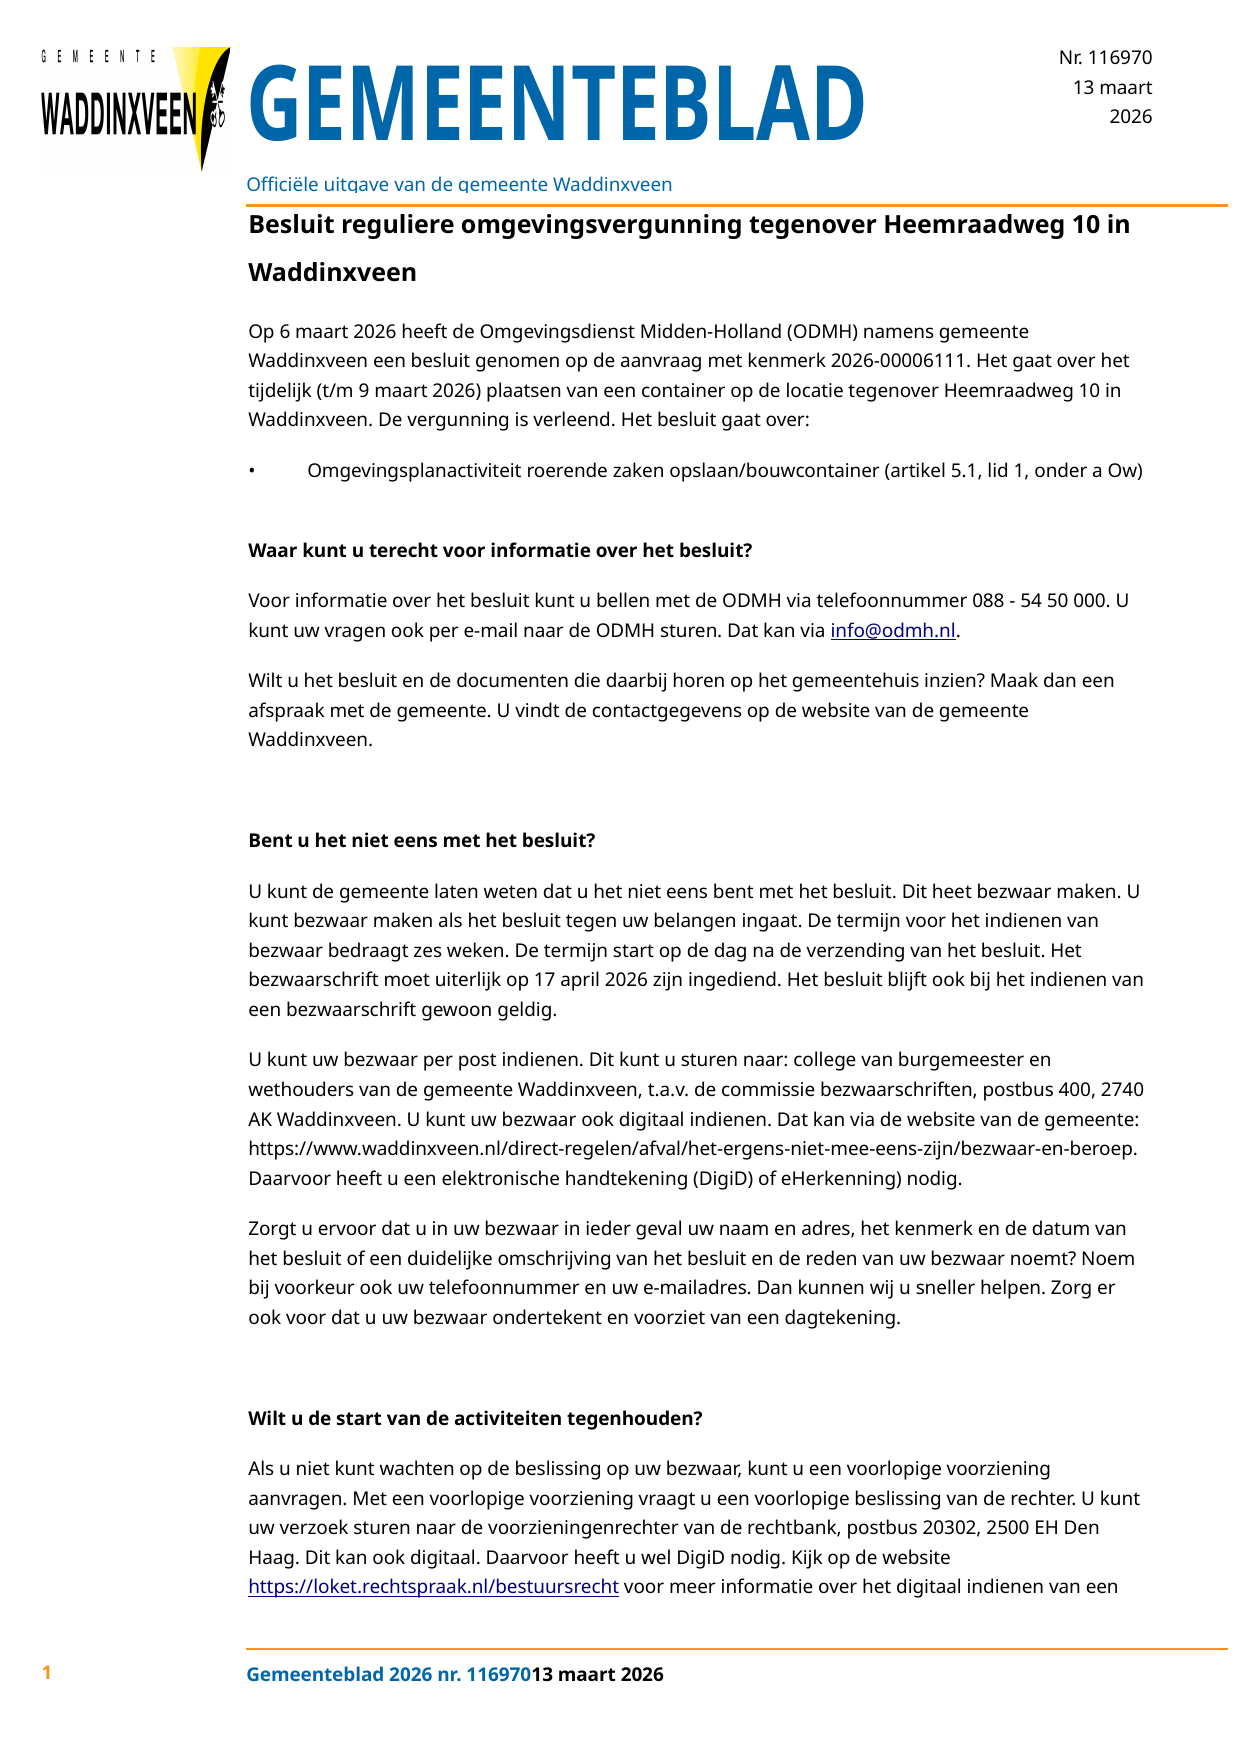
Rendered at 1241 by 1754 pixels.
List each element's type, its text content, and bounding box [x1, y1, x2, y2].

text U kunt uw bezwaar per post indienen. Dit kunt u sturen naar: college van burgemeester en wethouders van de gemeente Waddinxveen, t.a.v. de commissie bezwaarschriften, postbus 400, 2740 AK Waddinxveen. U kunt uw bezwaar ook digitaal indienen. Dat kan via de website van de gemeente: https://www.waddinxveen.nl/direct-regelen/afval/het-ergens-niet-mee-eens-zijn/bezwaar-en-beroep. Daarvoor heeft u een elektronische handtekening (DigiD) of eHerkenning) nodig. [248, 1047, 1152, 1191]
text Op 6 maart 2026 heeft de Omgevingsdienst Midden-Holland (ODMH) namens gemeente Waddinxveen een besluit genomen op de aanvraag met kenmerk 2026-00006111. Het gaat over het tijdelijk (t/m 9 maart 2026) plaatsen van een container op de locatie tegenover Heemraadweg 10 in Waddinxveen. De vergunning is verleend. Het besluit gaat over: [248, 318, 1152, 432]
text Wilt u het besluit en de documenten die daarbij horen op het gemeentehuis inzien? Maak dan een afspraak met de gemeente. U vindt de contactgegevens op de website van de gemeente Waddinxveen. [248, 667, 1152, 752]
text Waar kunt u terecht voor informatie over het besluit? [248, 537, 1152, 563]
text Bent u het niet eens met het besluit? [248, 827, 1152, 853]
text Voor informatie over het besluit kunt u bellen met de ODMH via telefoonnummer 088 - 54 50 000. U kunt uw vragen ook per e-mail naar de ODMH sturen. Dat kan via info@odmh.nl. [248, 587, 1152, 643]
text Zorgt u ervoor dat u in uw bezwaar in ieder geval uw naam en adres, het kenmerk en de datum van het besluit of een duidelijke omschrijving van het besluit en de reden van uw bezwaar noemt? Noem bij voorkeur ook uw telefoonnummer en uw e-mailadres. Dan kunnen wij u sneller helpen. Zorg er ook voor dat u uw bezwaar ondertekent en voorziet van een dagtekening. [248, 1215, 1152, 1330]
text Wilt u de start van de activiteiten tegenhouden? [248, 1405, 1152, 1431]
text U kunt de gemeente laten weten dat u het niet eens bent met het besluit. Dit heet bezwaar maken. U kunt bezwaar maken als het besluit tegen uw belangen ingaat. De termijn voor het indienen van bezwaar bedraagt zes weken. De termijn start op de dag na de verzending van het besluit. Het bezwaarschrift moet uiterlijk op 17 april 2026 zijn ingediend. Het besluit blijft ook bij het indienen van een bezwaarschrift gewoon geldig. [248, 878, 1152, 1022]
list Omgevingsplanactiviteit roerende zaken opslaan/bouwcontainer (artikel 5.1, lid 1, onder a Ow) [248, 457, 1152, 483]
text Als u niet kunt wachten op de beslissing op uw bezwaar, kunt u een voorlopige voorziening aanvragen. Met een voorlopige voorziening vraagt u een voorlopige beslissing van de rechter. U kunt uw verzoek sturen naar de voorzieningenrechter van de rechtbank, postbus 20302, 2500 EH Den Haag. Dit kan ook digitaal. Daarvoor heeft u wel DigiD nodig. Kijk op de website https://loket.rechtspraak.nl/bestuursrecht voor meer informatie over het digitaal indienen van een [248, 1455, 1152, 1599]
text Besluit reguliere omgevingsvergunning tegenover Heemraadweg 10 in Waddinxveen [248, 207, 1152, 288]
picture [41, 47, 231, 172]
